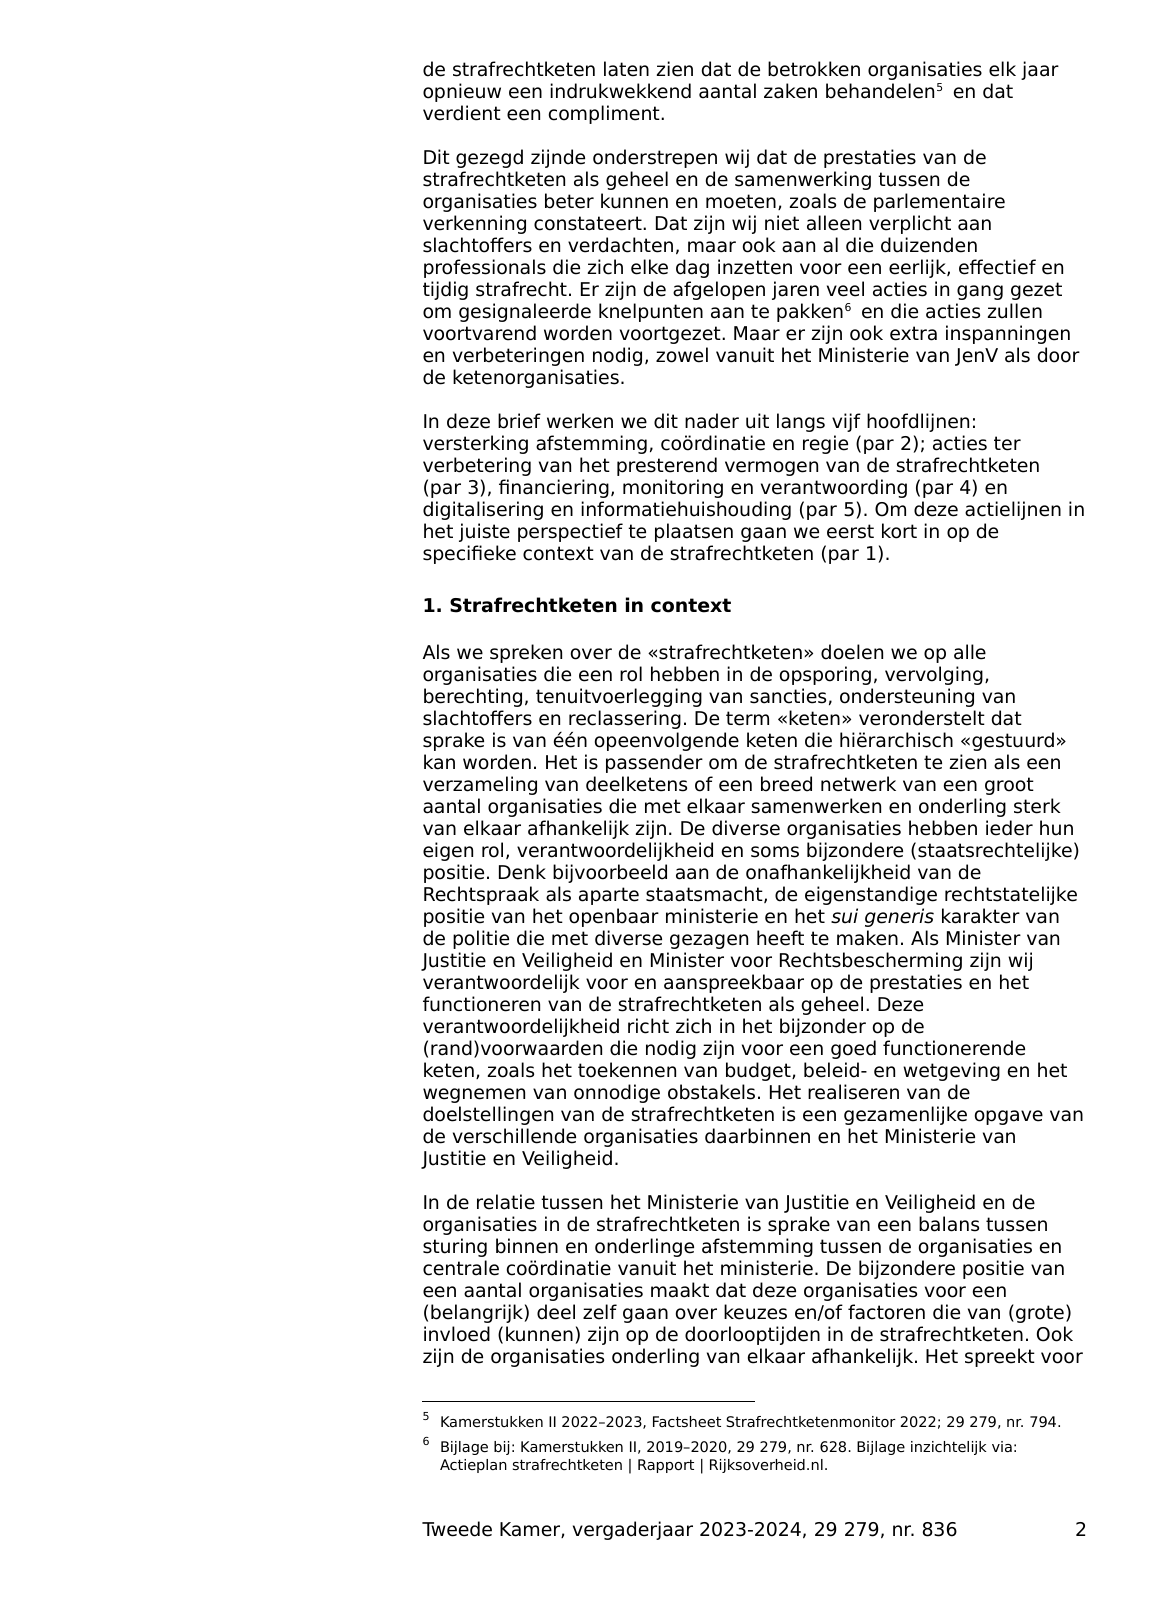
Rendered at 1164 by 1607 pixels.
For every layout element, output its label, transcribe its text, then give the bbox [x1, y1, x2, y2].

text In deze brief werken we dit nader uit langs vijf hoofdlijnen: versterking afstemming, coördinatie en regie (par 2); acties ter verbetering van het presterend vermogen van de strafrechtketen (par 3), financiering, monitoring en verantwoording (par 4) en digitalisering en informatiehuishouding (par 5). Om deze actielijnen in het juiste perspectief te plaatsen gaan we eerst kort in op de specifieke context van de strafrechtketen (par 1). [422, 411, 1087, 565]
text Kamerstukken II 2022–2023, Factsheet Strafrechtketenmonitor 2022; 29 279, nr. 794. [422, 1410, 1087, 1432]
subtitle 1. Strafrechtketen in context [422, 595, 1087, 617]
text In de relatie tussen het Ministerie van Justitie en Veiligheid en de organisaties in de strafrechtketen is sprake van een balans tussen sturing binnen en onderlinge afstemming tussen de organisaties en centrale coördinatie vanuit het ministerie. De bijzondere positie van een aantal organisaties maakt dat deze organisaties voor een (belangrijk) deel zelf gaan over keuzes en/of factoren die van (grote) invloed (kunnen) zijn op de doorlooptijden in de strafrechtketen. Ook zijn de organisaties onderling van elkaar afhankelijk. Het spreekt voor [422, 1192, 1087, 1367]
text de strafrechtketen laten zien dat de betrokken organisaties elk jaar opnieuw een indrukwekkend aantal zaken behandelen en dat verdient een compliment. [422, 59, 1087, 125]
text Bijlage bij: Kamerstukken II, 2019–2020, 29 279, nr. 628. Bijlage inzichtelijk via: Actieplan strafrechtketen | Rapport | Rijksoverheid.nl. [422, 1435, 1087, 1474]
text Dit gezegd zijnde onderstrepen wij dat de prestaties van de strafrechtketen als geheel en de samenwerking tussen de organisaties beter kunnen en moeten, zoals de parlementaire verkenning constateert. Dat zijn wij niet alleen verplicht aan slachtoffers en verdachten, maar ook aan al die duizenden professionals die zich elke dag inzetten voor een eerlijk, effectief en tijdig strafrecht. Er zijn de afgelopen jaren veel acties in gang gezet om gesignaleerde knelpunten aan te pakken en die acties zullen voortvarend worden voortgezet. Maar er zijn ook extra inspanningen en verbeteringen nodig, zowel vanuit het Ministerie van JenV als door de ketenorganisaties. [422, 147, 1087, 389]
text Als we spreken over de «strafrechtketen» doelen we op alle organisaties die een rol hebben in de opsporing, vervolging, berechting, tenuitvoerlegging van sancties, ondersteuning van slachtoffers en reclassering. De term «keten» veronderstelt dat sprake is van één opeenvolgende keten die hiërarchisch «gestuurd» kan worden. Het is passender om de strafrechtketen te zien als een verzameling van deelketens of een breed netwerk van een groot aantal organisaties die met elkaar samenwerken en onderling sterk van elkaar afhankelijk zijn. De diverse organisaties hebben ieder hun eigen rol, verantwoordelijkheid en soms bijzondere (staatsrechtelijke) positie. Denk bijvoorbeeld aan de onafhankelijkheid van de Rechtspraak als aparte staatsmacht, de eigenstandige rechtstatelijke positie van het openbaar ministerie en het sui generis karakter van de politie die met diverse gezagen heeft te maken. Als Minister van Justitie en Veiligheid en Minister voor Rechtsbescherming zijn wij verantwoordelijk voor en aanspreekbaar op de prestaties en het functioneren van de strafrechtketen als geheel. Deze verantwoordelijkheid richt zich in het bijzonder op de (rand)voorwaarden die nodig zijn voor een goed functionerende keten, zoals het toekennen van budget, beleid- en wetgeving en het wegnemen van onnodige obstakels. Het realiseren van de doelstellingen van de strafrechtketen is een gezamenlijke opgave van de verschillende organisaties daarbinnen en het Ministerie van Justitie en Veiligheid. [422, 642, 1087, 1169]
